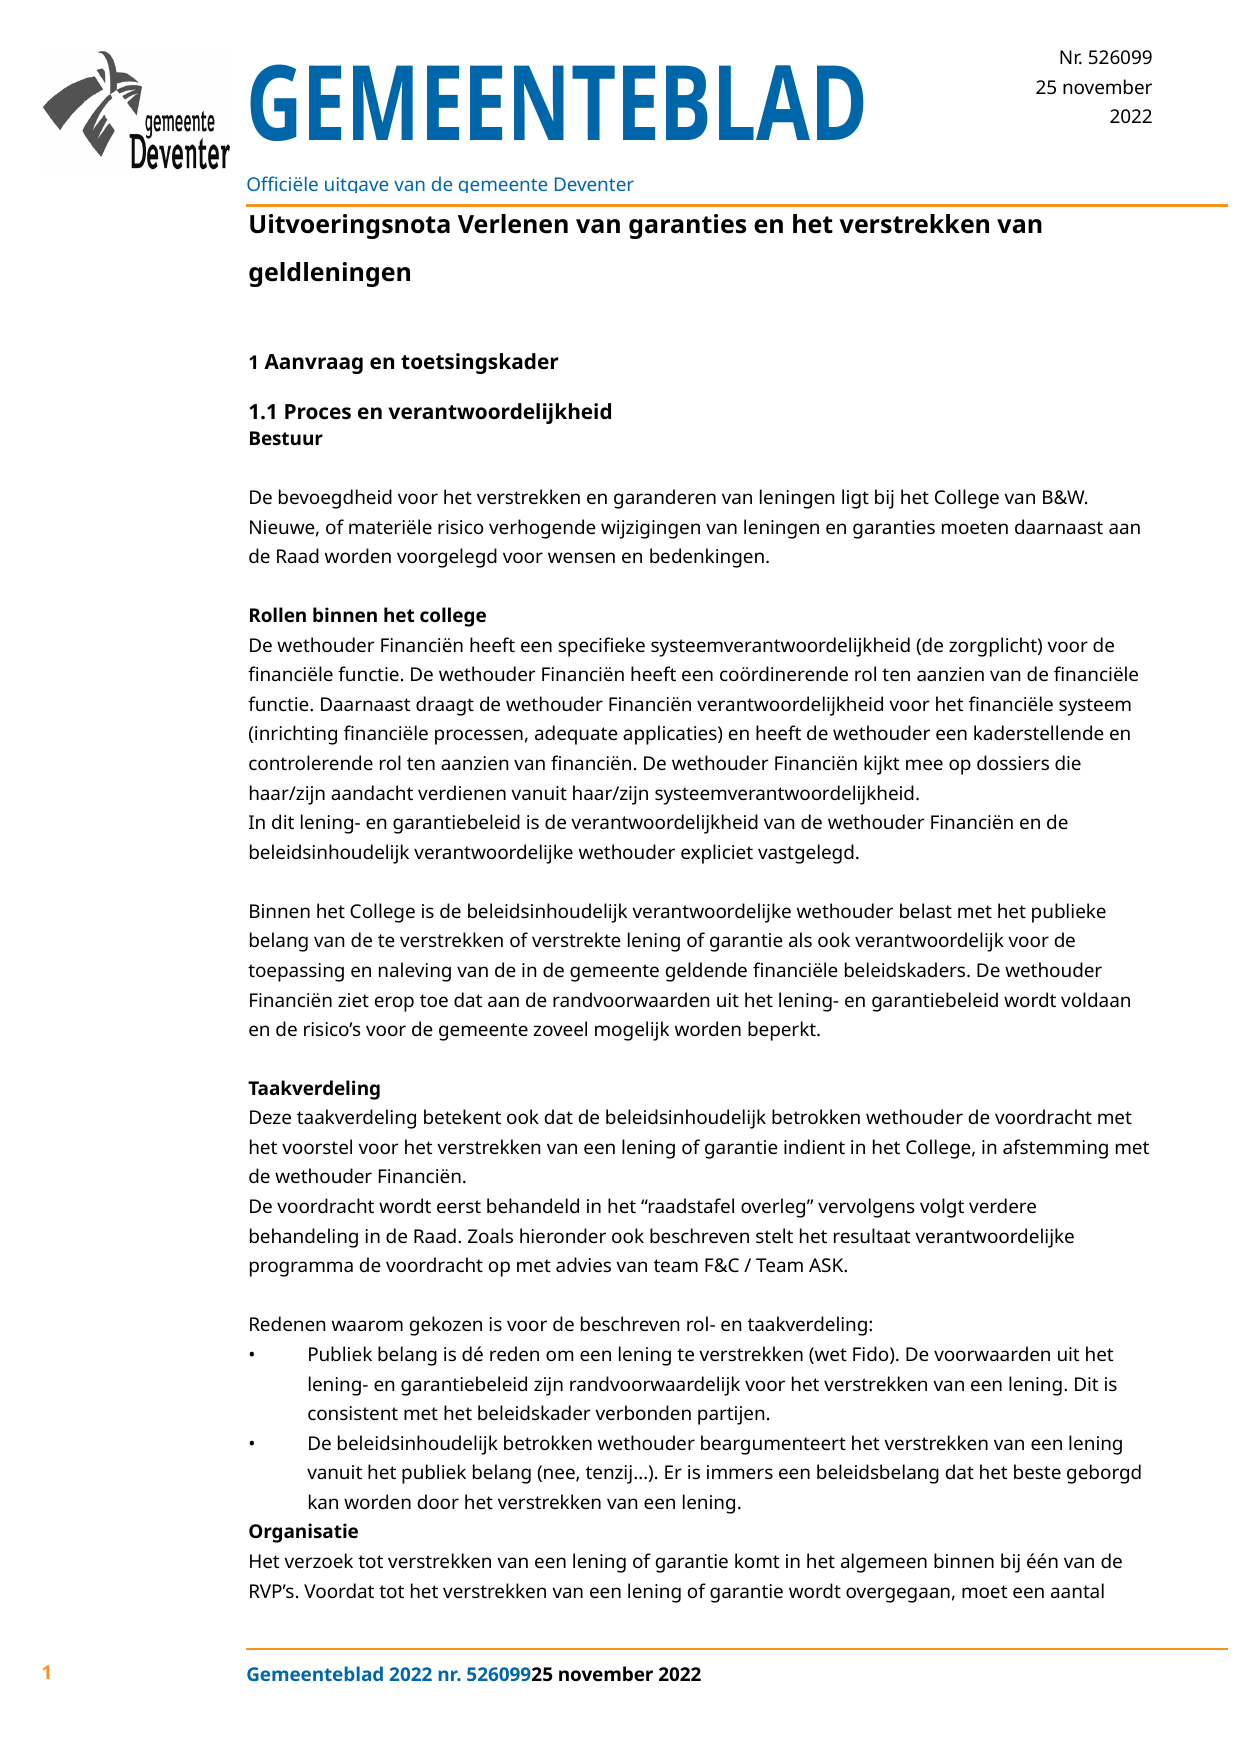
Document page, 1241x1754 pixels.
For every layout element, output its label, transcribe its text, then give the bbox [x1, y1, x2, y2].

picture [41, 47, 231, 172]
text Organisatie [248, 1519, 1152, 1544]
list De beleidsinhoudelijk betrokken wethouder beargumenteert het verstrekken van een lening vanuit het publiek belang (nee, tenzij…). Er is immers een beleidsbelang dat het beste geborgd kan worden door het verstrekken van een lening. [248, 1430, 1152, 1515]
text 1 Aanvraag en toetsingskader [248, 347, 1152, 376]
table_header Binnen het College is de beleidsinhoudelijk verantwoordelijke wethouder belast met het publieke belang van de te verstrekken of verstrekte lening of garantie als ook verantwoordelijk voor de toepassing en naleving van de in de gemeente geldende financiële beleidskaders. De wethouder Financiën ziet erop toe dat aan de randvoorwaarden uit het lening- en garantiebeleid wordt voldaan en de risico’s voor de gemeente zoveel mogelijk worden beperkt. [248, 898, 1152, 1042]
text Redenen waarom gekozen is voor de beschreven rol- en taakverdeling: [248, 1312, 1152, 1337]
text Deze taakverdeling betekent ook dat de beleidsinhoudelijk betrokken wethouder de voordracht met het voorstel voor het verstrekken van een lening of garantie indient in het College, in afstemming met de wethouder Financiën. [248, 1104, 1152, 1189]
text In dit lening- en garantiebeleid is de verantwoordelijkheid van de wethouder Financiën en de beleidsinhoudelijk verantwoordelijke wethouder expliciet vastgelegd. [248, 809, 1152, 864]
text Rollen binnen het college [248, 602, 1152, 628]
table_header De bevoegdheid voor het verstrekken en garanderen van leningen ligt bij het College van B&W. Nieuwe, of materiële risico verhogende wijzigingen van leningen en garanties moeten daarnaast aan de Raad worden voorgelegd voor wensen en bedenkingen. [248, 485, 1152, 569]
text Uitvoeringsnota Verlenen van garanties en het verstrekken van geldleningen [248, 207, 1152, 288]
text Bestuur [248, 425, 1152, 451]
text 1.1 Proces en verantwoordelijkheid [248, 397, 1152, 425]
text De voordracht wordt eerst behandeld in het “raadstafel overleg” vervolgens volgt verdere behandeling in de Raad. Zoals hieronder ook beschreven stelt het resultaat verantwoordelijke programma de voordracht op met advies van team F&C / Team ASK. [248, 1193, 1152, 1278]
text Het verzoek tot verstrekken van een lening of garantie komt in het algemeen binnen bij één van de RVP’s. Voordat tot het verstrekken van een lening of garantie wordt overgegaan, moet een aantal [248, 1548, 1152, 1604]
text De wethouder Financiën heeft een specifieke systeemverantwoordelijkheid (de zorgplicht) voor de financiële functie. De wethouder Financiën heeft een coördinerende rol ten aanzien van de financiële functie. Daarnaast draagt de wethouder Financiën verantwoordelijkheid voor het financiële systeem (inrichting financiële processen, adequate applicaties) en heeft de wethouder een kaderstellende en controlerende rol ten aanzien van financiën. De wethouder Financiën kijkt mee op dossiers die haar/zijn aandacht verdienen vanuit haar/zijn systeemverantwoordelijkheid. [248, 632, 1152, 805]
text Taakverdeling [248, 1075, 1152, 1101]
list Publiek belang is dé reden om een lening te verstrekken (wet Fido). De voorwaarden uit het lening- en garantiebeleid zijn randvoorwaardelijk voor het verstrekken van een lening. Dit is consistent met het beleidskader verbonden partijen. [248, 1341, 1152, 1426]
